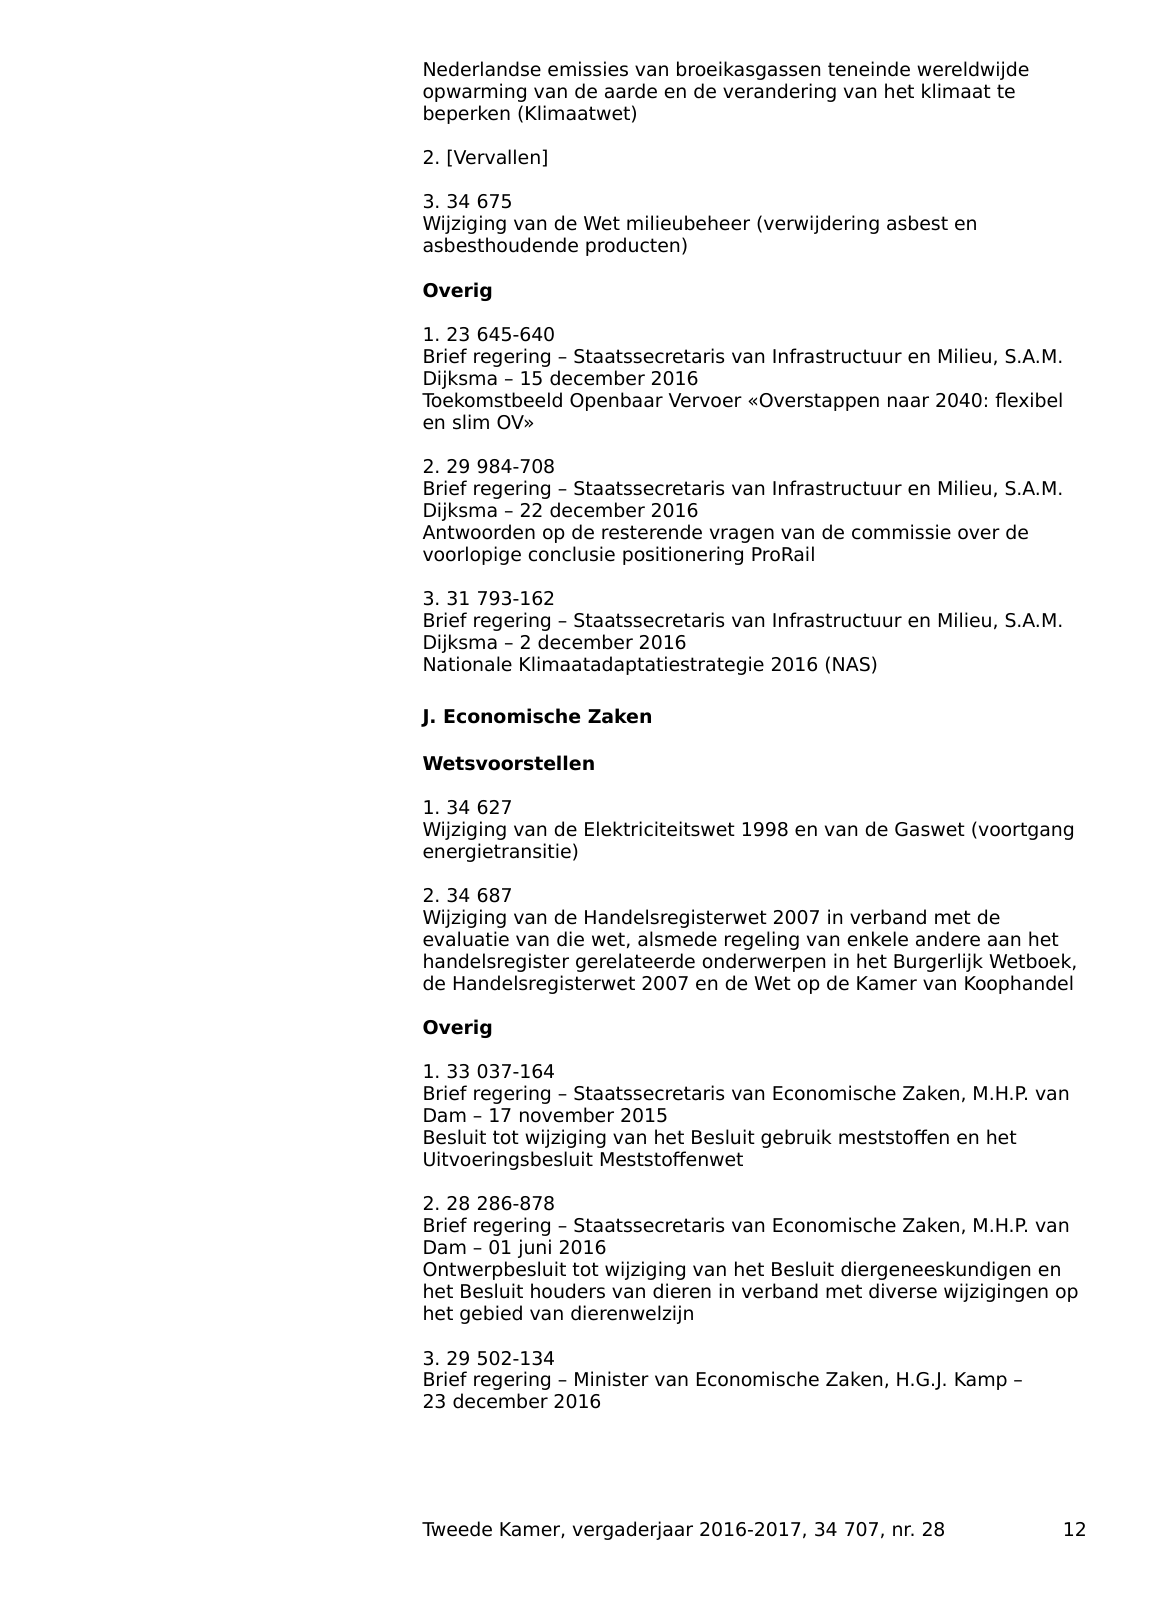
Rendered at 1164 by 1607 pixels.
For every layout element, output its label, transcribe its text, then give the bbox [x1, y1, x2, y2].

text Nederlandse emissies van broeikasgassen teneinde wereldwijde opwarming van de aarde en de verandering van het klimaat te beperken (Klimaatwet) [422, 59, 1087, 125]
text 1. 34 627 [422, 797, 1087, 819]
text Nationale Klimaatadaptatiestrategie 2016 (NAS) [422, 654, 1087, 676]
text Wijziging van de Handelsregisterwet 2007 in verband met de evaluatie van die wet, alsmede regeling van enkele andere aan het handelsregister gerelateerde onderwerpen in het Burgerlijk Wetboek, de Handelsregisterwet 2007 en de Wet op de Kamer van Koophandel [422, 907, 1087, 995]
text Antwoorden op de resterende vragen van de commissie over de voorlopige conclusie positionering ProRail [422, 522, 1087, 566]
text Brief regering – Staatssecretaris van Infrastructuur en Milieu, S.A.M. Dijksma – 2 december 2016 [422, 610, 1087, 654]
text Besluit tot wijziging van het Besluit gebruik meststoffen en het Uitvoeringsbesluit Meststoffenwet [422, 1127, 1087, 1171]
text Brief regering – Staatssecretaris van Economische Zaken, M.H.P. van Dam – 01 juni 2016 [422, 1215, 1087, 1259]
text 2. 29 984-708 [422, 456, 1087, 478]
text 1. 33 037-164 [422, 1061, 1087, 1083]
text Wijziging van de Elektriciteitswet 1998 en van de Gaswet (voortgang energietransitie) [422, 819, 1087, 863]
text 3. 34 675 [422, 191, 1087, 213]
subtitle J. Economische Zaken [422, 706, 1087, 728]
subtitle Wetsvoorstellen [422, 753, 1087, 775]
text 3. 31 793-162 [422, 588, 1087, 610]
text 1. 23 645-640 [422, 324, 1087, 346]
text Toekomstbeeld Openbaar Vervoer «Overstappen naar 2040: flexibel en slim OV» [422, 389, 1087, 433]
text Ontwerpbesluit tot wijziging van het Besluit diergeneeskundigen en het Besluit houders van dieren in verband met diverse wijzigingen op het gebied van dierenwelzijn [422, 1259, 1087, 1325]
text Brief regering – Staatssecretaris van Infrastructuur en Milieu, S.A.M. Dijksma – 22 december 2016 [422, 478, 1087, 522]
text 2. 34 687 [422, 885, 1087, 907]
text 2. 28 286-878 [422, 1193, 1087, 1215]
text 3. 29 502-134 [422, 1347, 1087, 1369]
text 2. [Vervallen] [422, 147, 1087, 169]
text Wijziging van de Wet milieubeheer (verwijdering asbest en asbesthoudende producten) [422, 213, 1087, 257]
text Brief regering – Minister van Economische Zaken, H.G.J. Kamp – 23 december 2016 [422, 1369, 1087, 1413]
subtitle Overig [422, 1017, 1087, 1039]
subtitle Overig [422, 279, 1087, 301]
text Brief regering – Staatssecretaris van Infrastructuur en Milieu, S.A.M. Dijksma – 15 december 2016 [422, 346, 1087, 389]
text Brief regering – Staatssecretaris van Economische Zaken, M.H.P. van Dam – 17 november 2015 [422, 1083, 1087, 1127]
